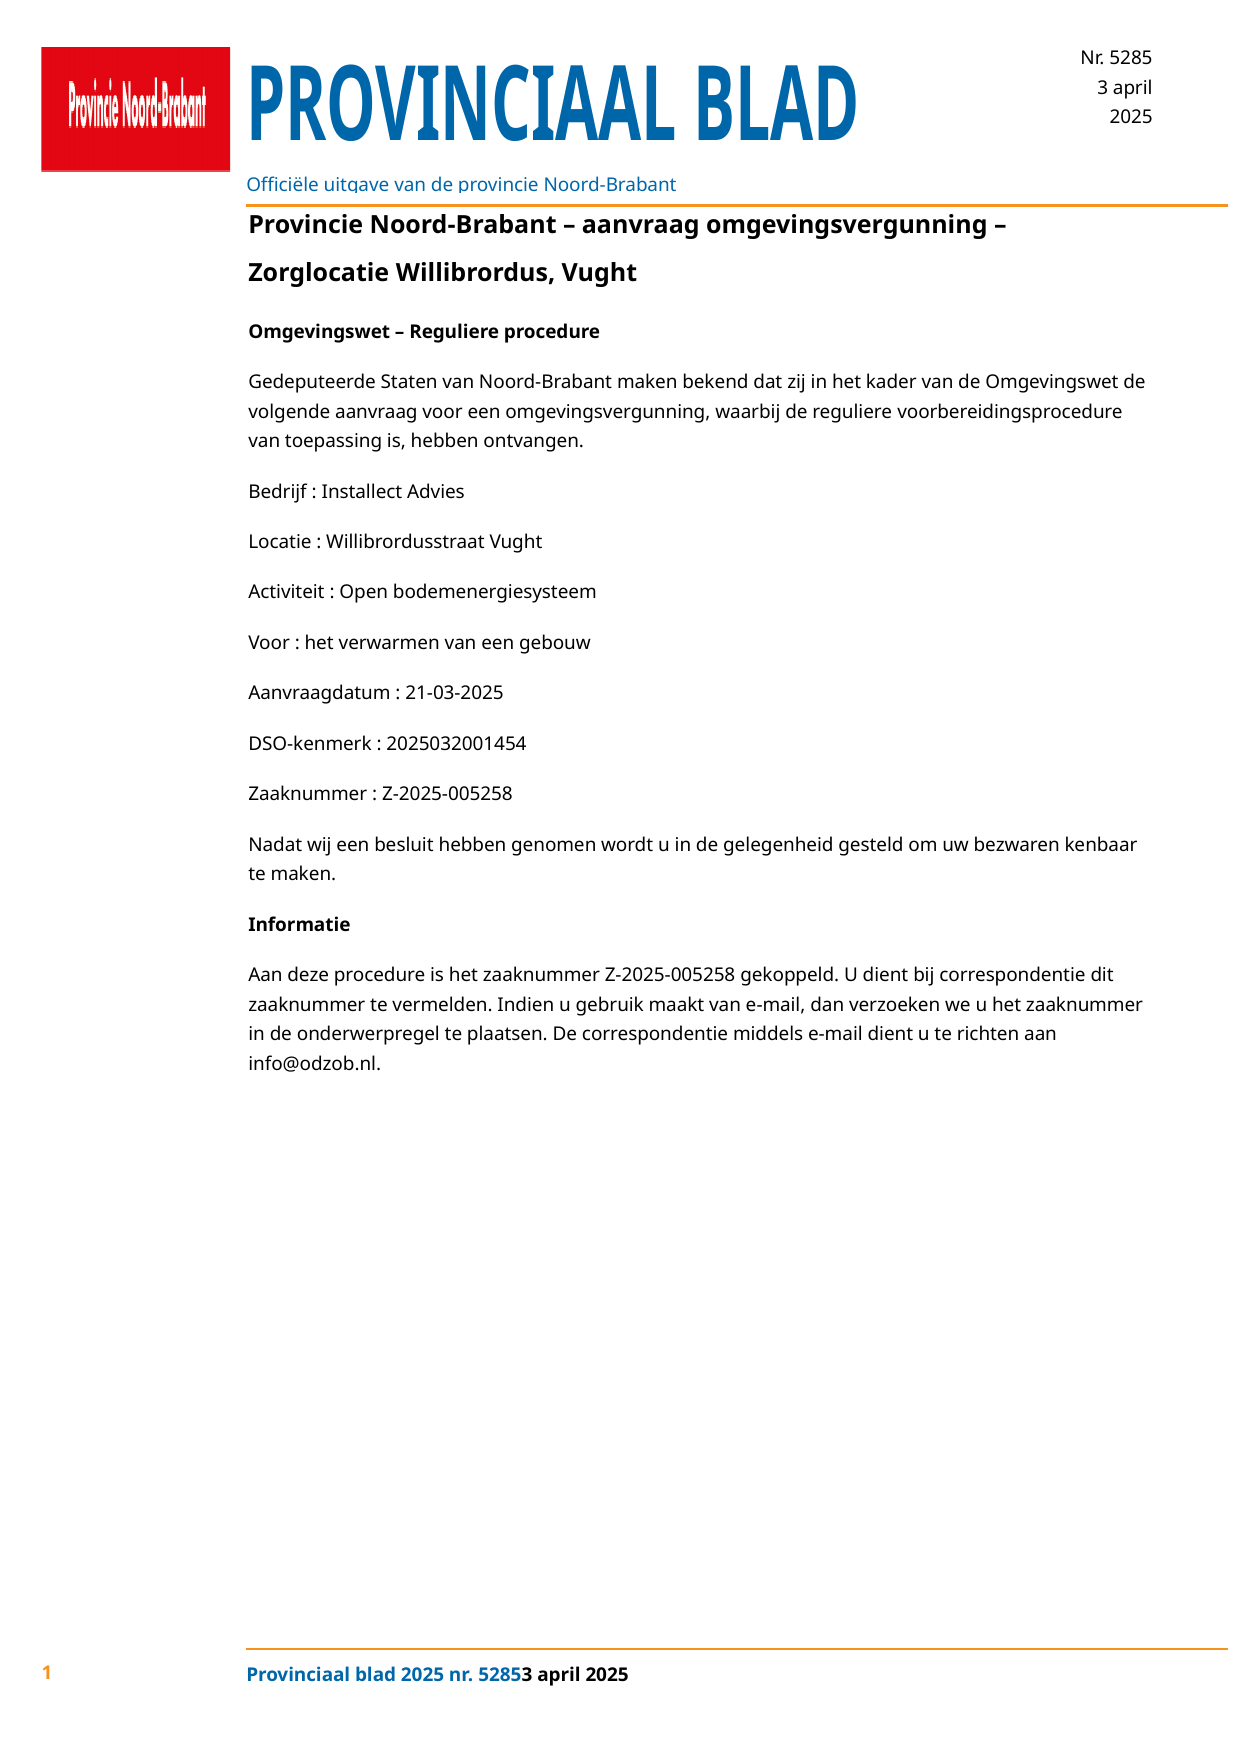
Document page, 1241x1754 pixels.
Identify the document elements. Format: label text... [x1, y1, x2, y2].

text Nadat wij een besluit hebben genomen wordt u in de gelegenheid gesteld om uw bezwaren kenbaar te maken. [248, 831, 1152, 886]
picture [41, 47, 231, 172]
text Aan deze procedure is het zaaknummer Z-2025-005258 gekoppeld. U dient bij correspondentie dit zaaknummer te vermelden. Indien u gebruik maakt van e-mail, dan verzoeken we u het zaaknummer in de onderwerpregel te plaatsen. De correspondentie middels e-mail dient u te richten aan info@odzob.nl. [248, 961, 1152, 1076]
text Provincie Noord-Brabant – aanvraag omgevingsvergunning – Zorglocatie Willibrordus, Vught [248, 207, 1152, 288]
text Bedrijf : Installect Advies [248, 478, 1152, 504]
text Zaaknummer : Z-2025-005258 [248, 780, 1152, 806]
text Informatie [248, 911, 1152, 937]
text Locatie : Willibrordusstraat Vught [248, 528, 1152, 554]
text DSO-kenmerk : 2025032001454 [248, 730, 1152, 756]
text Aanvraagdatum : 21-03-2025 [248, 679, 1152, 705]
text Activiteit : Open bodemenergiesysteem [248, 579, 1152, 604]
text Omgevingswet – Reguliere procedure [248, 318, 1152, 344]
text Gedeputeerde Staten van Noord-Brabant maken bekend dat zij in het kader van de Omgevingswet de volgende aanvraag voor een omgevingsvergunning, waarbij de reguliere voorbereidingsprocedure van toepassing is, hebben ontvangen. [248, 368, 1152, 453]
text Voor : het verwarmen van een gebouw [248, 629, 1152, 655]
